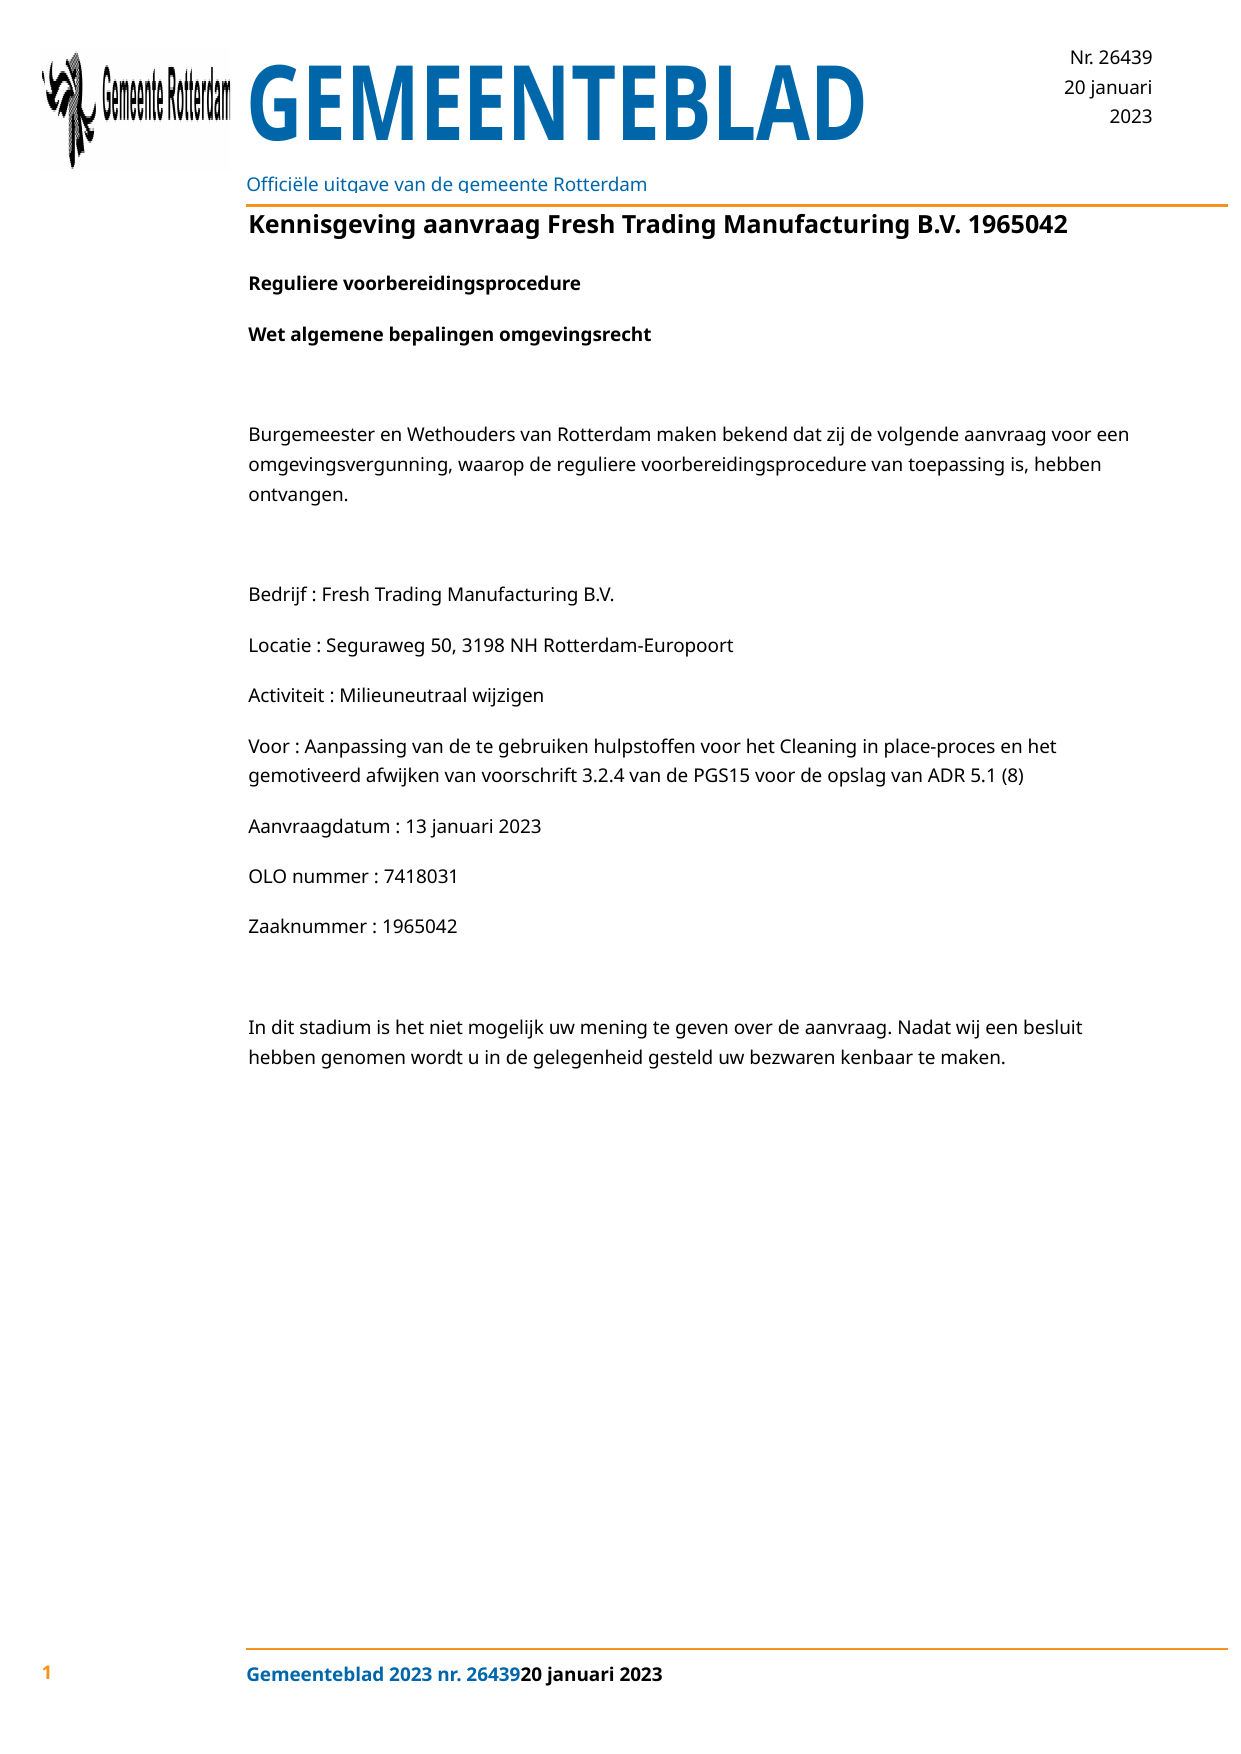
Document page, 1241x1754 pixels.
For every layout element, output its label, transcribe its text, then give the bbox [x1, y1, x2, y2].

text In dit stadium is het niet mogelijk uw mening te geven over de aanvraag. Nadat wij een besluit hebben genomen wordt u in de gelegenheid gesteld uw bezwaren kenbaar te maken. [248, 1014, 1152, 1070]
text Voor : Aanpassing van de te gebruiken hulpstoffen voor het Cleaning in place-proces en het gemotiveerd afwijken van voorschrift 3.2.4 van de PGS15 voor de opslag van ADR 5.1 (8) [248, 733, 1152, 788]
text Wet algemene bepalingen omgevingsrecht [248, 321, 1152, 346]
text Zaaknummer : 1965042 [248, 914, 1152, 939]
text Kennisgeving aanvraag Fresh Trading Manufacturing B.V. 1965042 [248, 207, 1152, 241]
text Activiteit : Milieuneutraal wijzigen [248, 682, 1152, 708]
text Locatie : Seguraweg 50, 3198 NH Rotterdam-Europoort [248, 632, 1152, 658]
text Burgemeester en Wethouders van Rotterdam maken bekend dat zij de volgende aanvraag voor een omgevingsvergunning, waarop de reguliere voorbereidingsprocedure van toepassing is, hebben ontvangen. [248, 422, 1152, 506]
text Bedrijf : Fresh Trading Manufacturing B.V. [248, 582, 1152, 607]
text OLO nummer : 7418031 [248, 863, 1152, 889]
picture [41, 47, 231, 172]
text Aanvraagdatum : 13 januari 2023 [248, 813, 1152, 838]
text Reguliere voorbereidingsprocedure [248, 270, 1152, 296]
